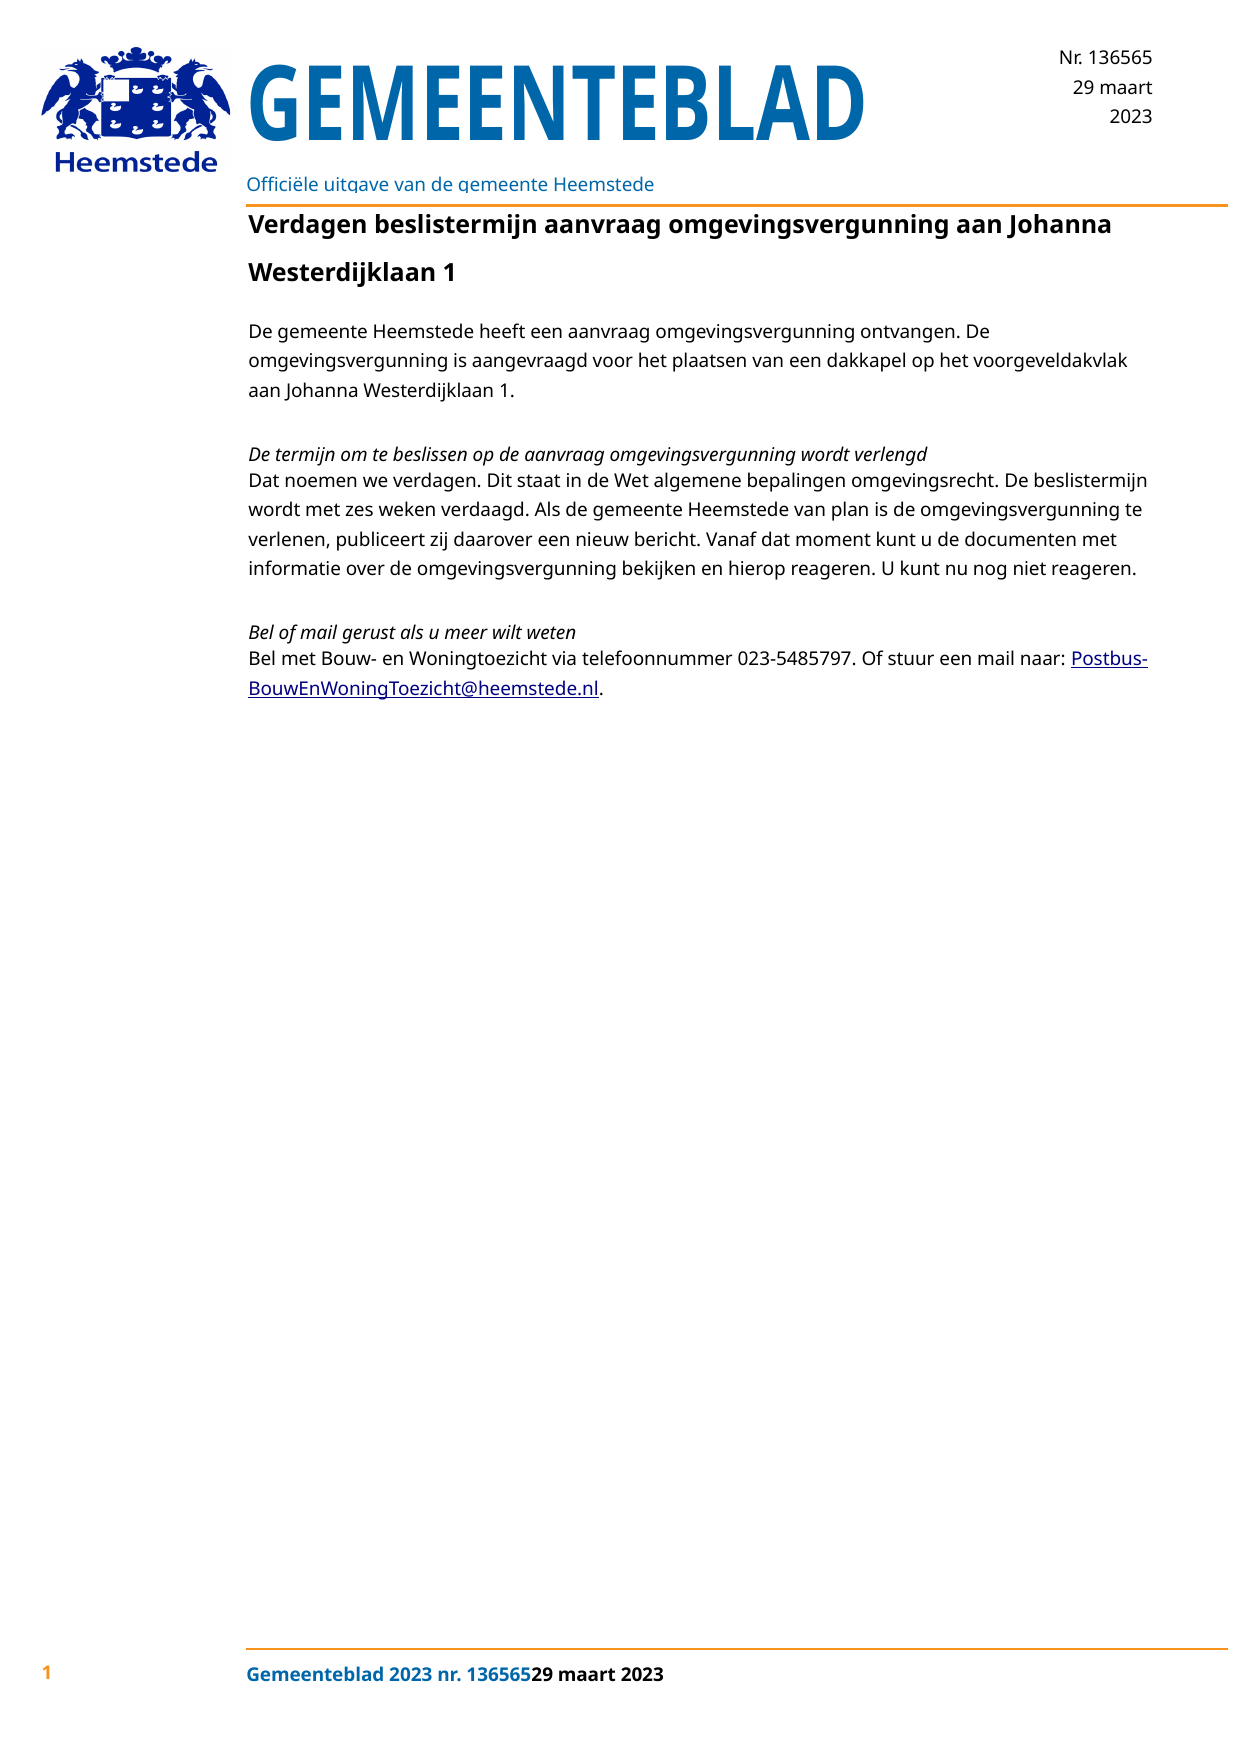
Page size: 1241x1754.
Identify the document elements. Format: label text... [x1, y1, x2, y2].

text Bel met Bouw- en Woningtoezicht via telefoonnummer 023-5485797. Of stuur een mail naar: Postbus-BouwEnWoningToezicht@heemstede.nl. [248, 645, 1152, 701]
text De gemeente Heemstede heeft een aanvraag omgevingsvergunning ontvangen. De omgevingsvergunning is aangevraagd voor het plaatsen van een dakkapel op het voorgeveldakvlak aan Johanna Westerdijklaan 1. [248, 318, 1152, 403]
text De termijn om te beslissen op de aanvraag omgevingsvergunning wordt verlengd [248, 441, 1152, 467]
text Dat noemen we verdagen. Dit staat in de Wet algemene bepalingen omgevingsrecht. De beslistermijn wordt met zes weken verdaagd. Als de gemeente Heemstede van plan is de omgevingsvergunning te verlenen, publiceert zij daarover een nieuw bericht. Vanaf dat moment kunt u de documenten met informatie over de omgevingsvergunning bekijken en hierop reageren. U kunt nu nog niet reageren. [248, 467, 1152, 581]
text Bel of mail gerust als u meer wilt weten [248, 619, 1152, 645]
picture [41, 47, 231, 172]
text Verdagen beslistermijn aanvraag omgevingsvergunning aan Johanna Westerdijklaan 1 [248, 207, 1152, 288]
